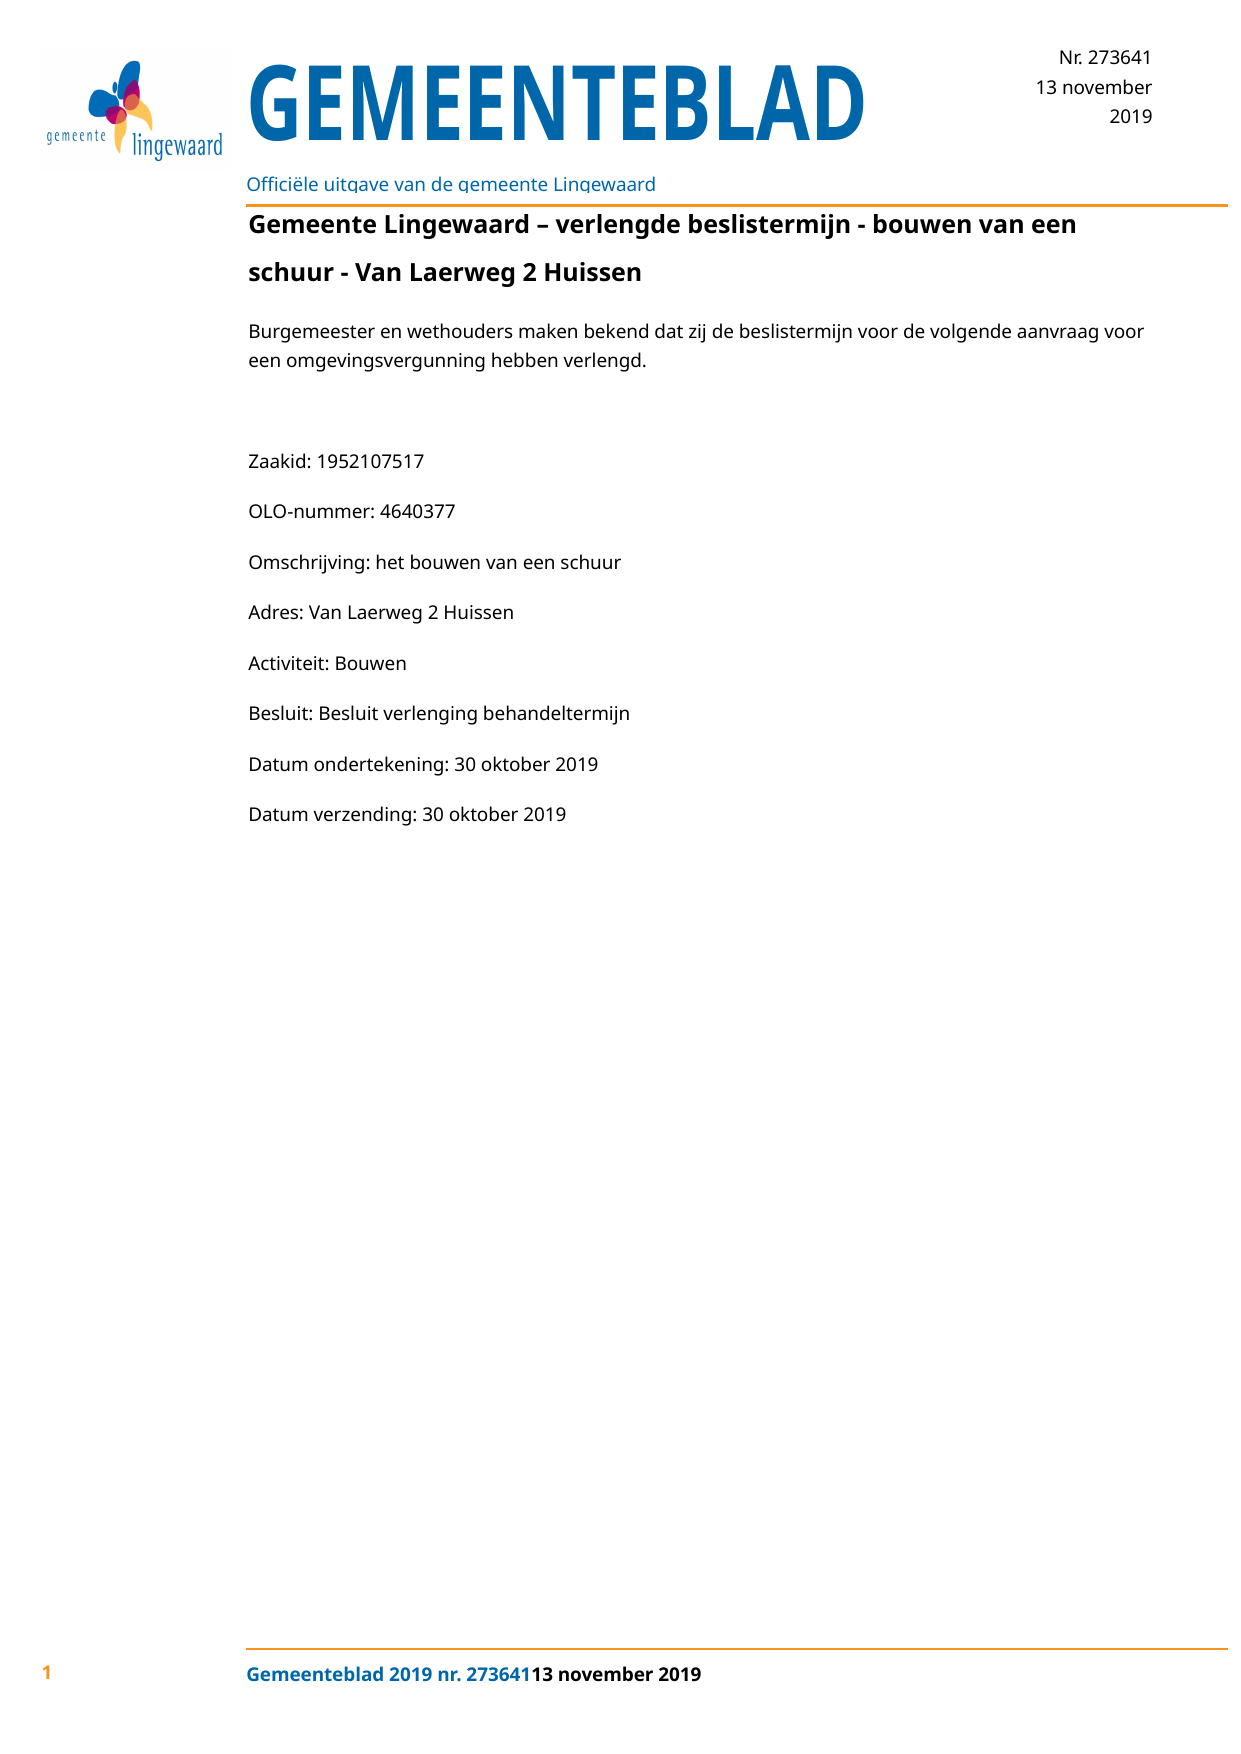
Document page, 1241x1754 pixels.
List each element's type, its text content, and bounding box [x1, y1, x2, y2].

text Datum ondertekening: 30 oktober 2019 [248, 751, 1152, 777]
text Datum verzending: 30 oktober 2019 [248, 801, 1152, 827]
text Zaakid: 1952107517 [248, 448, 1152, 474]
text Activiteit: Bouwen [248, 650, 1152, 676]
text Gemeente Lingewaard – verlengde beslistermijn - bouwen van een schuur - Van Laerweg 2 Huissen [248, 207, 1152, 288]
text Besluit: Besluit verlenging behandeltermijn [248, 700, 1152, 726]
text Omschrijving: het bouwen van een schuur [248, 549, 1152, 575]
picture [41, 47, 231, 172]
text OLO-nummer: 4640377 [248, 499, 1152, 524]
text Adres: Van Laerweg 2 Huissen [248, 599, 1152, 625]
text Burgemeester en wethouders maken bekend dat zij de beslistermijn voor de volgende aanvraag voor een omgevingsvergunning hebben verlengd. [248, 318, 1152, 373]
